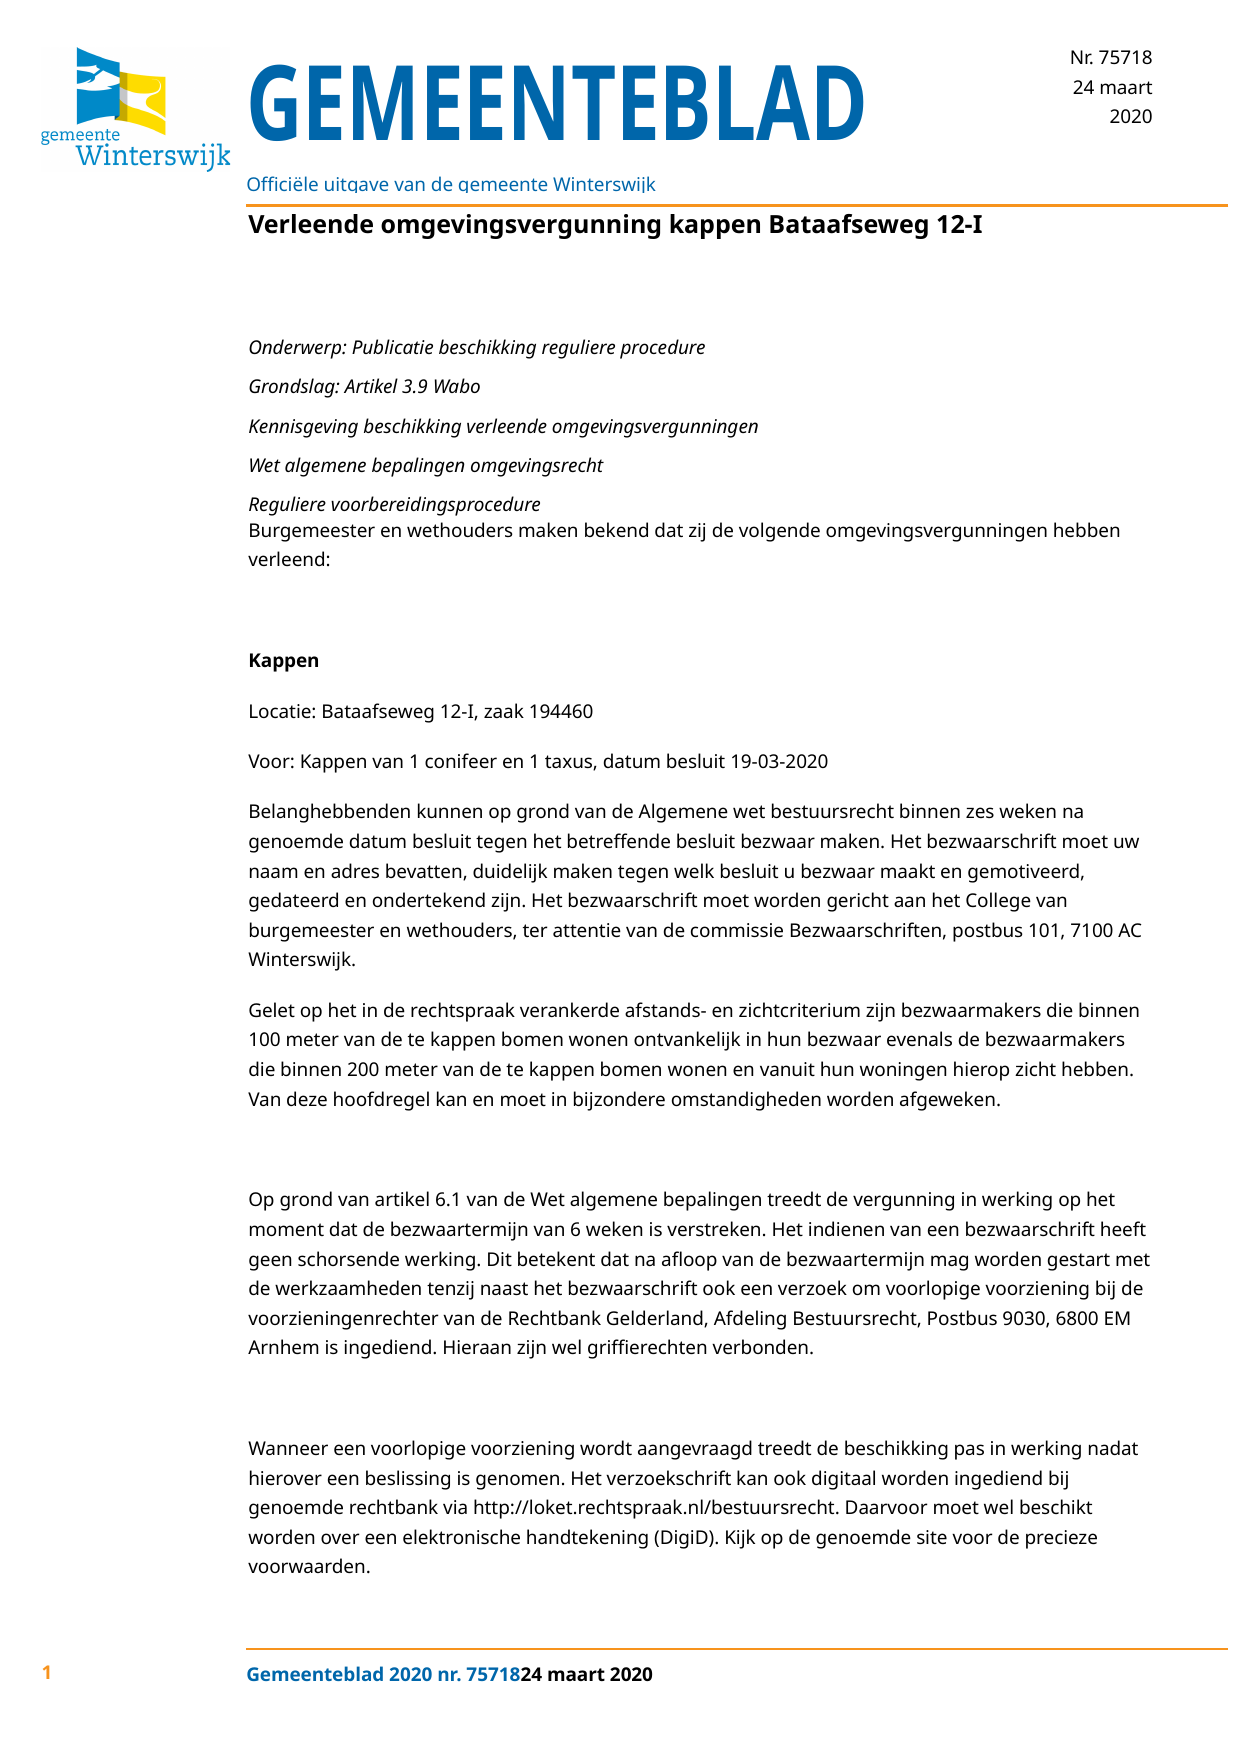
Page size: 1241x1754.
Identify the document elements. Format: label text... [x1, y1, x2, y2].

picture [225, 153, 231, 162]
text Kappen [248, 647, 1152, 673]
text Wet algemene bepalingen omgevingsrecht [248, 452, 1152, 478]
text Verleende omgevingsvergunning kappen Bataafseweg 12-I [248, 207, 1152, 241]
text Gelet op het in de rechtspraak verankerde afstands- en zichtcriterium zijn bezwaarmakers die binnen 100 meter van de te kappen bomen wonen ontvankelijk in hun bezwaar evenals de bezwaarmakers die binnen 200 meter van de te kappen bomen wonen en vanuit hun woningen hierop zicht hebben. Van deze hoofdregel kan en moet in bijzondere omstandigheden worden afgeweken. [248, 997, 1152, 1112]
text Locatie: Bataafseweg 12-I, zaak 194460 [248, 698, 1152, 724]
text Reguliere voorbereidingsprocedure [248, 491, 1152, 517]
text Onderwerp: Publicatie beschikking reguliere procedure [248, 334, 1152, 360]
text Op grond van artikel 6.1 van de Wet algemene bepalingen treedt de vergunning in werking op het moment dat de bezwaartermijn van 6 weken is verstreken. Het indienen van een bezwaarschrift heeft geen schorsende werking. Dit betekent dat na afloop van de bezwaartermijn mag worden gestart met de werkzaamheden tenzij naast het bezwaarschrift ook een verzoek om voorlopige voorziening bij de voorzieningenrechter van de Rechtbank Gelderland, Afdeling Bestuursrecht, Postbus 9030, 6800 EM Arnhem is ingediend. Hieraan zijn wel griffierechten verbonden. [248, 1187, 1152, 1360]
text Grondslag: Artikel 3.9 Wabo [248, 373, 1152, 399]
text Voor: Kappen van 1 conifeer en 1 taxus, datum besluit 19-03-2020 [248, 748, 1152, 774]
picture [41, 47, 231, 172]
text Kennisgeving beschikking verleende omgevingsvergunningen [248, 413, 1152, 438]
text Wanneer een voorlopige voorziening wordt aangevraagd treedt de beschikking pas in werking nadat hierover een beslissing is genomen. Het verzoekschrift kan ook digitaal worden ingediend bij genoemde rechtbank via http://loket.rechtspraak.nl/bestuursrecht. Daarvoor moet wel beschikt worden over een elektronische handtekening (DigiD). Kijk op de genoemde site voor de precieze voorwaarden. [248, 1435, 1152, 1579]
text Belanghebbenden kunnen op grond van de Algemene wet bestuursrecht binnen zes weken na genoemde datum besluit tegen het betreffende besluit bezwaar maken. Het bezwaarschrift moet uw naam en adres bevatten, duidelijk maken tegen welk besluit u bezwaar maakt en gemotiveerd, gedateerd en ondertekend zijn. Het bezwaarschrift moet worden gericht aan het College van burgemeester en wethouders, ter attentie van de commissie Bezwaarschriften, postbus 101, 7100 AC Winterswijk. [248, 799, 1152, 972]
text Burgemeester en wethouders maken bekend dat zij de volgende omgevingsvergunningen hebben verleend: [248, 517, 1152, 572]
